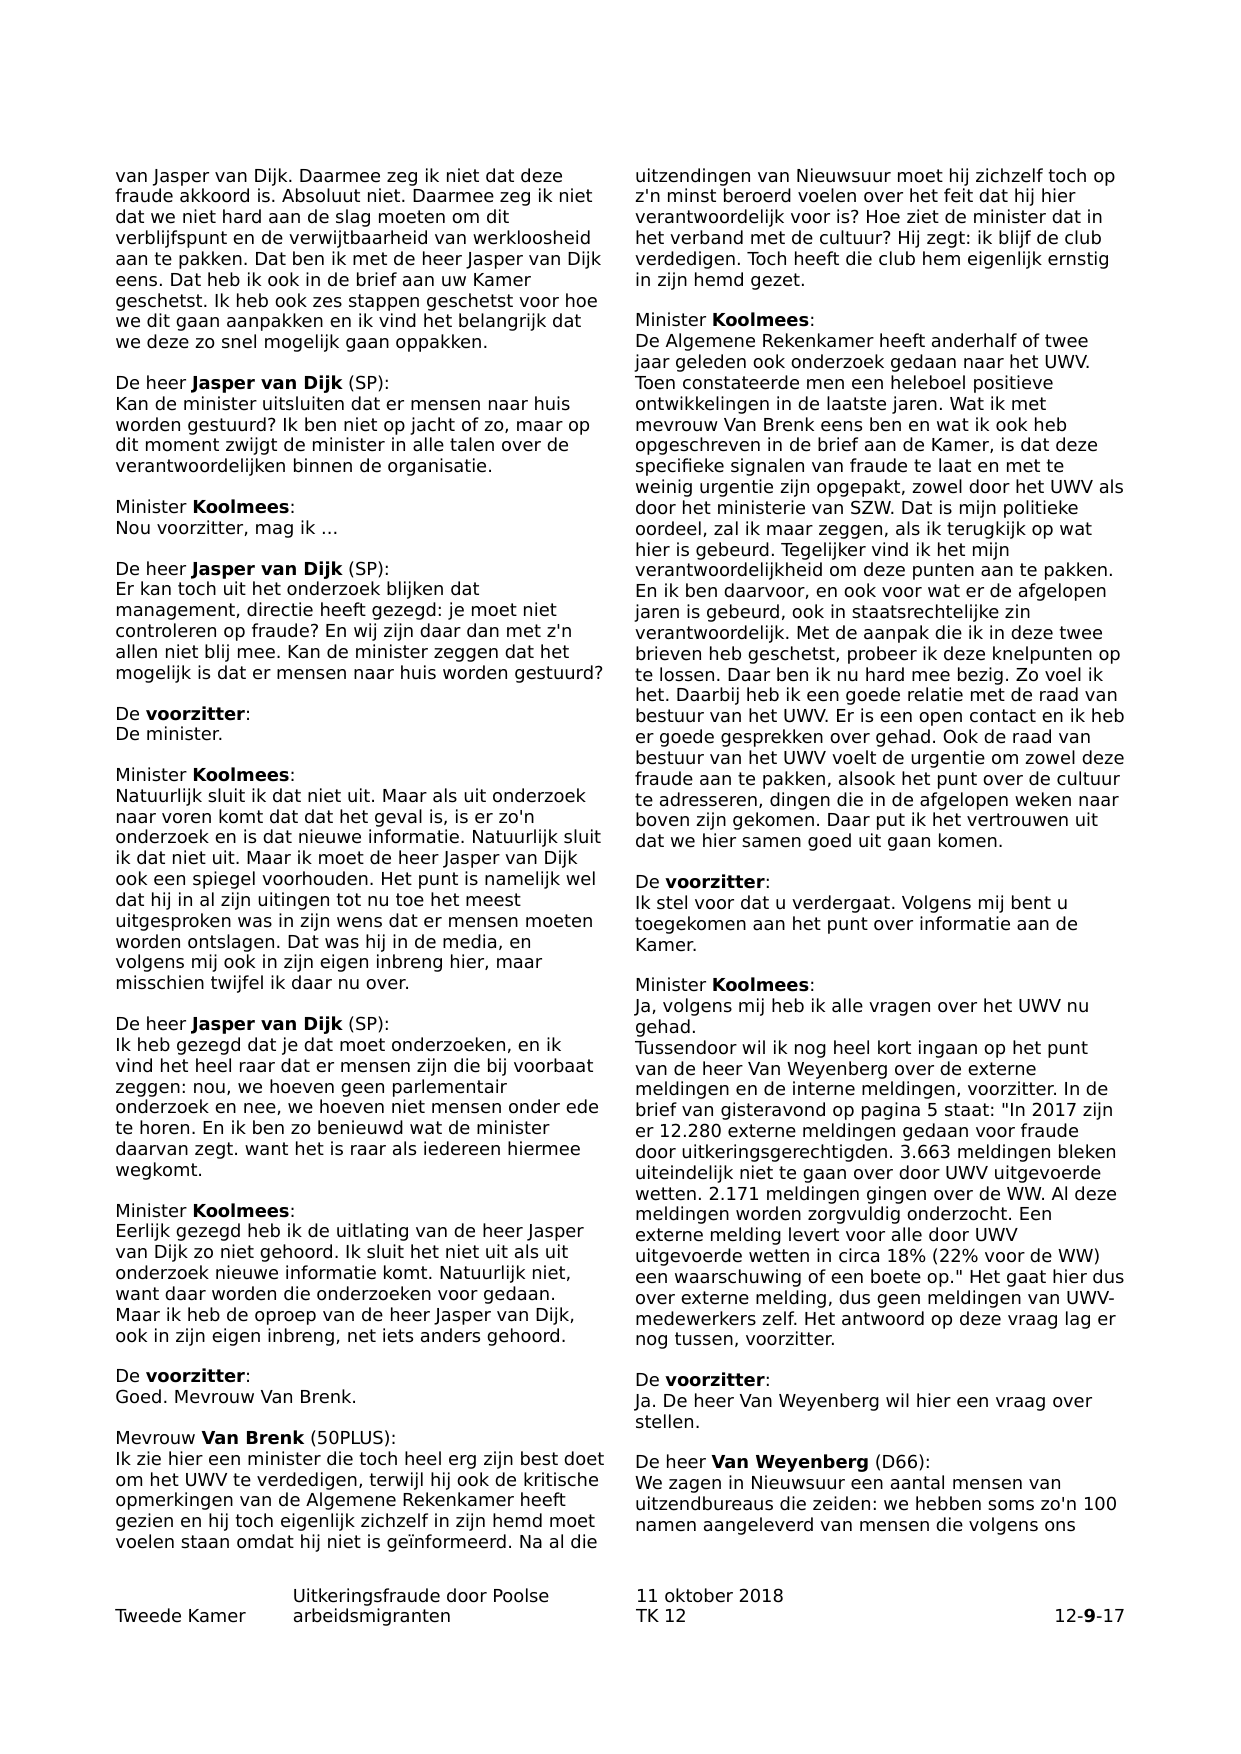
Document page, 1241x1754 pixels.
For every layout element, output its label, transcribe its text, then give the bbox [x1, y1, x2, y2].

text We zagen in Nieuwsuur een aantal mensen van uitzendbureaus die zeiden: we hebben soms zo'n 100 namen aangeleverd van mensen die volgens ons [635, 1473, 1125, 1536]
text Minister Koolmees: [635, 975, 1125, 996]
text Minister Koolmees: [115, 1201, 605, 1221]
text De minister. [115, 724, 605, 745]
text Kan de minister uitsluiten dat er mensen naar huis worden gestuurd? Ik ben niet op jacht of zo, maar op dit moment zwijgt de minister in alle talen over de verantwoordelijken binnen de organisatie. [115, 393, 605, 477]
text De Algemene Rekenkamer heeft anderhalf of twee jaar geleden ook onderzoek gedaan naar het UWV. Toen constateerde men een heleboel positieve ontwikkelingen in de laatste jaren. Wat ik met mevrouw Van Brenk eens ben en wat ik ook heb opgeschreven in de brief aan de Kamer, is dat deze specifieke signalen van fraude te laat en met te weinig urgentie zijn opgepakt, zowel door het UWV als door het ministerie van SZW. Dat is mijn politieke oordeel, zal ik maar zeggen, als ik terugkijk op wat hier is gebeurd. Tegelijker vind ik het mijn verantwoordelijkheid om deze punten aan te pakken. En ik ben daarvoor, en ook voor wat er de afgelopen jaren is gebeurd, ook in staatsrechtelijke zin verantwoordelijk. Met de aanpak die ik in deze twee brieven heb geschetst, probeer ik deze knelpunten op te lossen. Daar ben ik nu hard mee bezig. Zo voel ik het. Daarbij heb ik een goede relatie met de raad van bestuur van het UWV. Er is een open contact en ik heb er goede gesprekken over gehad. Ook de raad van bestuur van het UWV voelt de urgentie om zowel deze fraude aan te pakken, alsook het punt over de cultuur te adresseren, dingen die in de afgelopen weken naar boven zijn gekomen. Daar put ik het vertrouwen uit dat we hier samen goed uit gaan komen. [635, 331, 1125, 852]
text De voorzitter: [635, 1370, 1125, 1391]
text De heer Jasper van Dijk (SP): [115, 1014, 605, 1035]
text Tussendoor wil ik nog heel kort ingaan op het punt van de heer Van Weyenberg over de externe meldingen en de interne meldingen, voorzitter. In de brief van gisteravond op pagina 5 staat: "In 2017 zijn er 12.280 externe meldingen gedaan voor fraude door uitkeringsgerechtigden. 3.663 meldingen bleken uiteindelijk niet te gaan over door UWV uitgevoerde wetten. 2.171 meldingen gingen over de WW. Al deze meldingen worden zorgvuldig onderzocht. Een externe melding levert voor alle door UWV uitgevoerde wetten in circa 18% (22% voor de WW) een waarschuwing of een boete op." Het gaat hier dus over externe melding, dus geen meldingen van UWV-medewerkers zelf. Het antwoord op deze vraag lag er nog tussen, voorzitter. [635, 1037, 1125, 1350]
text Mevrouw Van Brenk (50PLUS): [115, 1428, 605, 1448]
text De voorzitter: [635, 872, 1125, 893]
text Minister Koolmees: [115, 497, 605, 518]
text Ik stel voor dat u verdergaat. Volgens mij bent u toegekomen aan het punt over informatie aan de Kamer. [635, 893, 1125, 955]
text De voorzitter: [115, 1366, 605, 1387]
text Ik heb gezegd dat je dat moet onderzoeken, en ik vind het heel raar dat er mensen zijn die bij voorbaat zeggen: nou, we hoeven geen parlementair onderzoek en nee, we hoeven niet mensen onder ede te horen. En ik ben zo benieuwd wat de minister daarvan zegt. want het is raar als iedereen hiermee wegkomt. [115, 1035, 605, 1181]
text Er kan toch uit het onderzoek blijken dat management, directie heeft gezegd: je moet niet controleren op fraude? En wij zijn daar dan met z'n allen niet blij mee. Kan de minister zeggen dat het mogelijk is dat er mensen naar huis worden gestuurd? [115, 579, 605, 683]
text van Jasper van Dijk. Daarmee zeg ik niet dat deze fraude akkoord is. Absoluut niet. Daarmee zeg ik niet dat we niet hard aan de slag moeten om dit verblijfspunt en de verwijtbaarheid van werkloosheid aan te pakken. Dat ben ik met de heer Jasper van Dijk eens. Dat heb ik ook in de brief aan uw Kamer geschetst. Ik heb ook zes stappen geschetst voor hoe we dit gaan aanpakken en ik vind het belangrijk dat we deze zo snel mogelijk gaan oppakken. [115, 165, 605, 353]
text Nou voorzitter, mag ik ... [115, 518, 605, 538]
text Eerlijk gezegd heb ik de uitlating van de heer Jasper van Dijk zo niet gehoord. Ik sluit het niet uit als uit onderzoek nieuwe informatie komt. Natuurlijk niet, want daar worden die onderzoeken voor gedaan. Maar ik heb de oproep van de heer Jasper van Dijk, ook in zijn eigen inbreng, net iets anders gehoord. [115, 1221, 605, 1346]
text De heer Jasper van Dijk (SP): [115, 373, 605, 393]
text De heer Jasper van Dijk (SP): [115, 558, 605, 579]
text uitzendingen van Nieuwsuur moet hij zichzelf toch op z'n minst beroerd voelen over het feit dat hij hier verantwoordelijk voor is? Hoe ziet de minister dat in het verband met de cultuur? Hij zegt: ik blijf de club verdedigen. Toch heeft die club hem eigenlijk ernstig in zijn hemd gezet. [635, 165, 1125, 290]
text De heer Van Weyenberg (D66): [635, 1452, 1125, 1473]
text De voorzitter: [115, 703, 605, 724]
text Ik zie hier een minister die toch heel erg zijn best doet om het UWV te verdedigen, terwijl hij ook de kritische opmerkingen van de Algemene Rekenkamer heeft gezien en hij toch eigenlijk zichzelf in zijn hemd moet voelen staan omdat hij niet is geïnformeerd. Na al die [115, 1448, 605, 1553]
text Goed. Mevrouw Van Brenk. [115, 1387, 605, 1408]
text Minister Koolmees: [635, 310, 1125, 331]
text Ja, volgens mij heb ik alle vragen over het UWV nu gehad. [635, 996, 1125, 1037]
text Minister Koolmees: [115, 765, 605, 786]
text Natuurlijk sluit ik dat niet uit. Maar als uit onderzoek naar voren komt dat dat het geval is, is er zo'n onderzoek en is dat nieuwe informatie. Natuurlijk sluit ik dat niet uit. Maar ik moet de heer Jasper van Dijk ook een spiegel voorhouden. Het punt is namelijk wel dat hij in al zijn uitingen tot nu toe het meest uitgesproken was in zijn wens dat er mensen moeten worden ontslagen. Dat was hij in de media, en volgens mij ook in zijn eigen inbreng hier, maar misschien twijfel ik daar nu over. [115, 786, 605, 994]
text Ja. De heer Van Weyenberg wil hier een vraag over stellen. [635, 1391, 1125, 1432]
